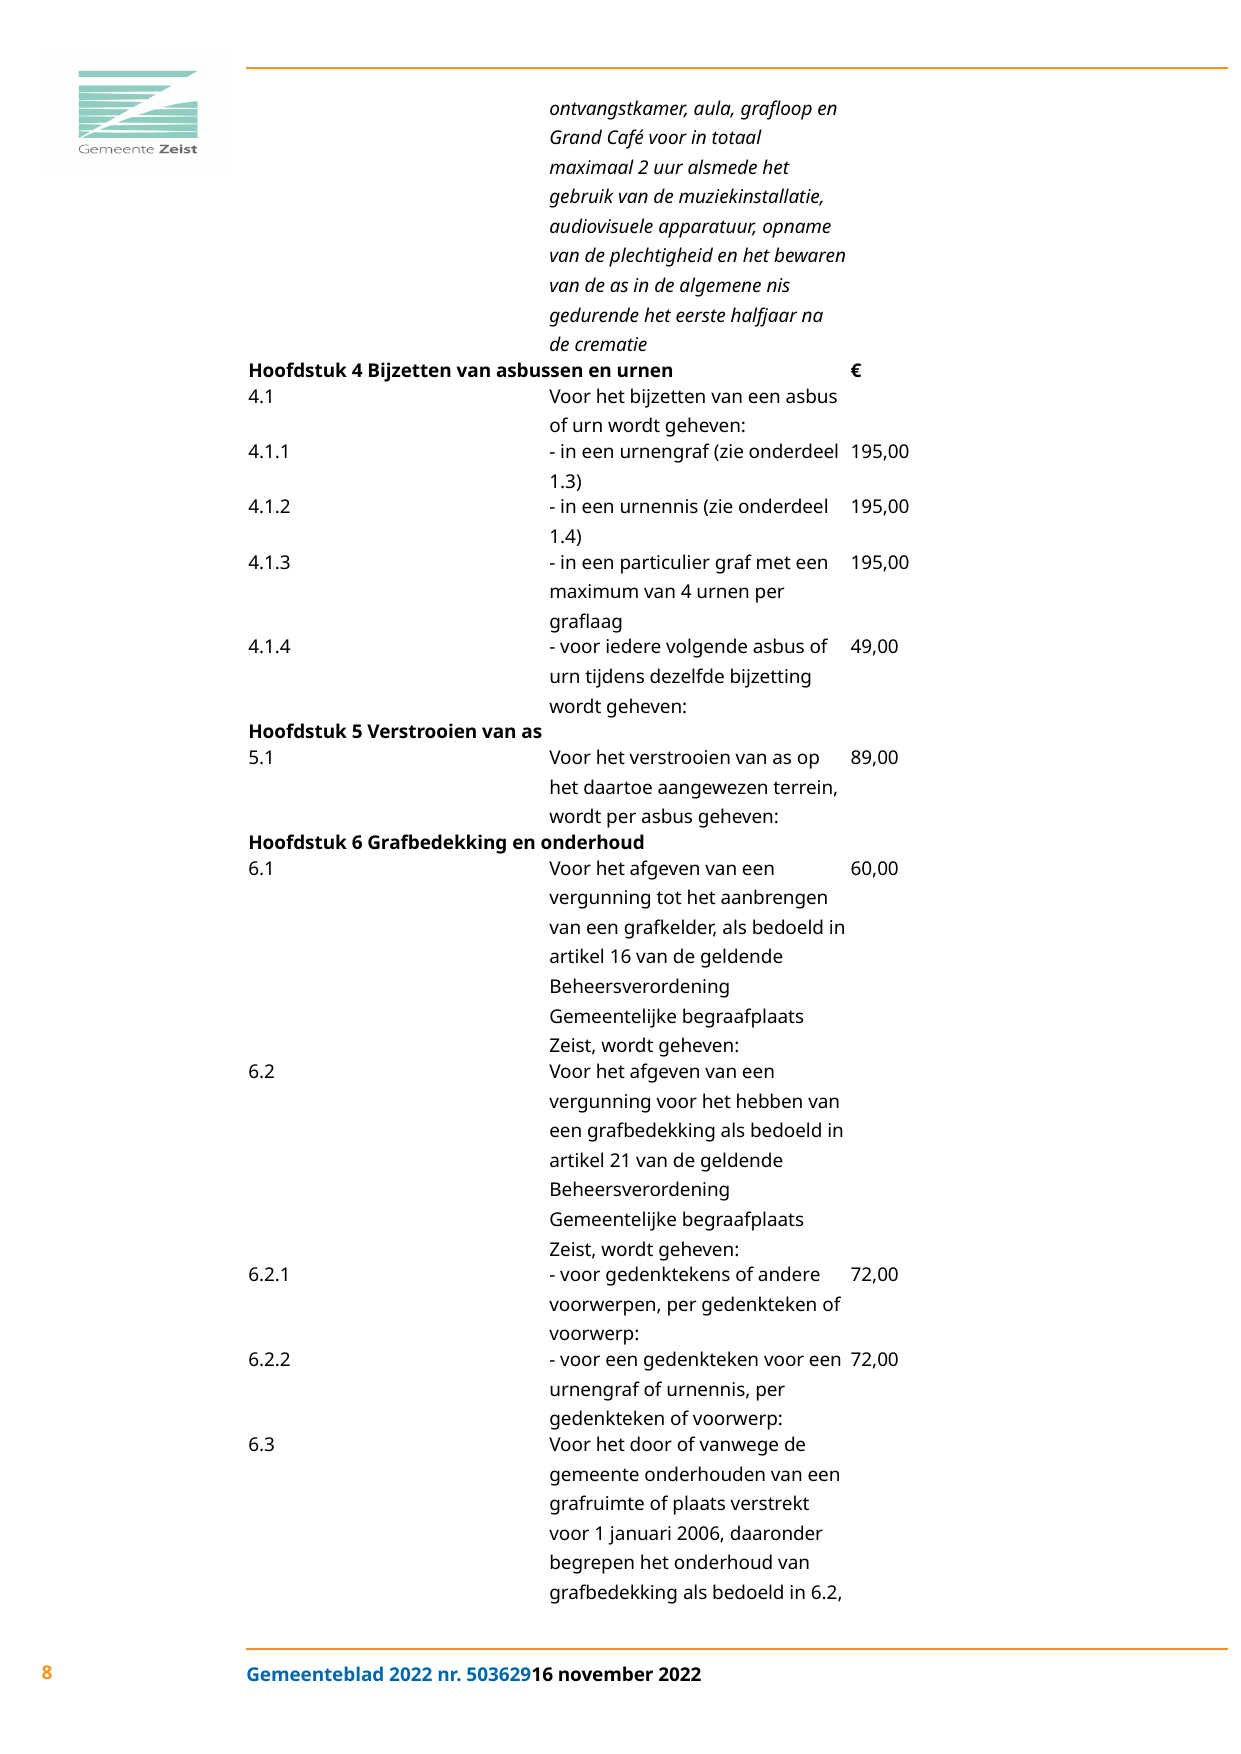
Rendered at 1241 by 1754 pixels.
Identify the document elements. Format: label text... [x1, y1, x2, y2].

table_cell [850, 719, 1152, 744]
table_cell - in een urnengraf (zie onderdeel 1.3) [549, 438, 850, 493]
table_cell 49,00 [850, 634, 1152, 719]
table_cell [850, 383, 1152, 438]
table_cell 6.2 [248, 1058, 549, 1261]
table_cell Voor het bijzetten van een asbus of urn wordt geheven: [549, 383, 850, 438]
table_cell 89,00 [850, 744, 1152, 829]
table_cell [850, 1431, 1152, 1605]
table_cell Hoofdstuk 4 Bijzetten van asbussen en urnen [248, 357, 850, 383]
table_cell Voor het door of vanwege de gemeente onderhouden van een grafruimte of plaats verstrekt voor 1 januari 2006, daaronder begrepen het onderhoud van grafbedekking als bedoeld in 6.2, [549, 1431, 850, 1605]
table_cell 195,00 [850, 494, 1152, 549]
table_cell 6.3 [248, 1431, 549, 1605]
table_cell 4.1.2 [248, 494, 549, 549]
table_cell [248, 95, 549, 357]
picture [41, 47, 231, 172]
table_cell Voor het verstrooien van as op het daartoe aangewezen terrein, wordt per asbus geheven: [549, 744, 850, 829]
table_cell [850, 1058, 1152, 1261]
table_cell 72,00 [850, 1346, 1152, 1431]
table_cell - in een urnennis (zie onderdeel 1.4) [549, 494, 850, 549]
table_cell 6.1 [248, 855, 549, 1058]
table_cell 5.1 [248, 744, 549, 829]
table_cell 6.2.1 [248, 1261, 549, 1346]
table_cell [850, 829, 1152, 855]
table_cell 72,00 [850, 1261, 1152, 1346]
table_cell 4.1.4 [248, 634, 549, 719]
table_cell 4.1.3 [248, 549, 549, 634]
table_cell [850, 95, 1152, 357]
table_cell Voor het afgeven van een vergunning tot het aanbrengen van een grafkelder, als bedoeld in artikel 16 van de geldende Beheersverordening Gemeentelijke begraafplaats Zeist, wordt geheven: [549, 855, 850, 1058]
table_cell - in een particulier graf met een maximum van 4 urnen per graflaag [549, 549, 850, 634]
table_cell 195,00 [850, 438, 1152, 493]
table_cell 6.2.2 [248, 1346, 549, 1431]
table_cell Voor het afgeven van een vergunning voor het hebben van een grafbedekking als bedoeld in artikel 21 van de geldende Beheersverordening Gemeentelijke begraafplaats Zeist, wordt geheven: [549, 1058, 850, 1261]
table_cell 195,00 [850, 549, 1152, 634]
table_cell Hoofdstuk 5 Verstrooien van as [248, 719, 850, 744]
table_cell 4.1.1 [248, 438, 549, 493]
table_cell 4.1 [248, 383, 549, 438]
table_cell - voor een gedenkteken voor een urnengraf of urnennis, per gedenkteken of voorwerp: [549, 1346, 850, 1431]
table_cell Hoofdstuk 6 Grafbedekking en onderhoud [248, 829, 850, 855]
table_cell € [850, 357, 1152, 383]
table_cell - voor gedenktekens of andere voorwerpen, per gedenkteken of voorwerp: [549, 1261, 850, 1346]
table_cell - voor iedere volgende asbus of urn tijdens dezelfde bijzetting wordt geheven: [549, 634, 850, 719]
table_cell ontvangstkamer, aula, grafloop en Grand Café voor in totaal maximaal 2 uur alsmede het gebruik van de muziekinstallatie, audiovisuele apparatuur, opname van de plechtigheid en het bewaren van de as in de algemene nis gedurende het eerste halfjaar na de crematie [549, 95, 850, 357]
table_cell 60,00 [850, 855, 1152, 1058]
